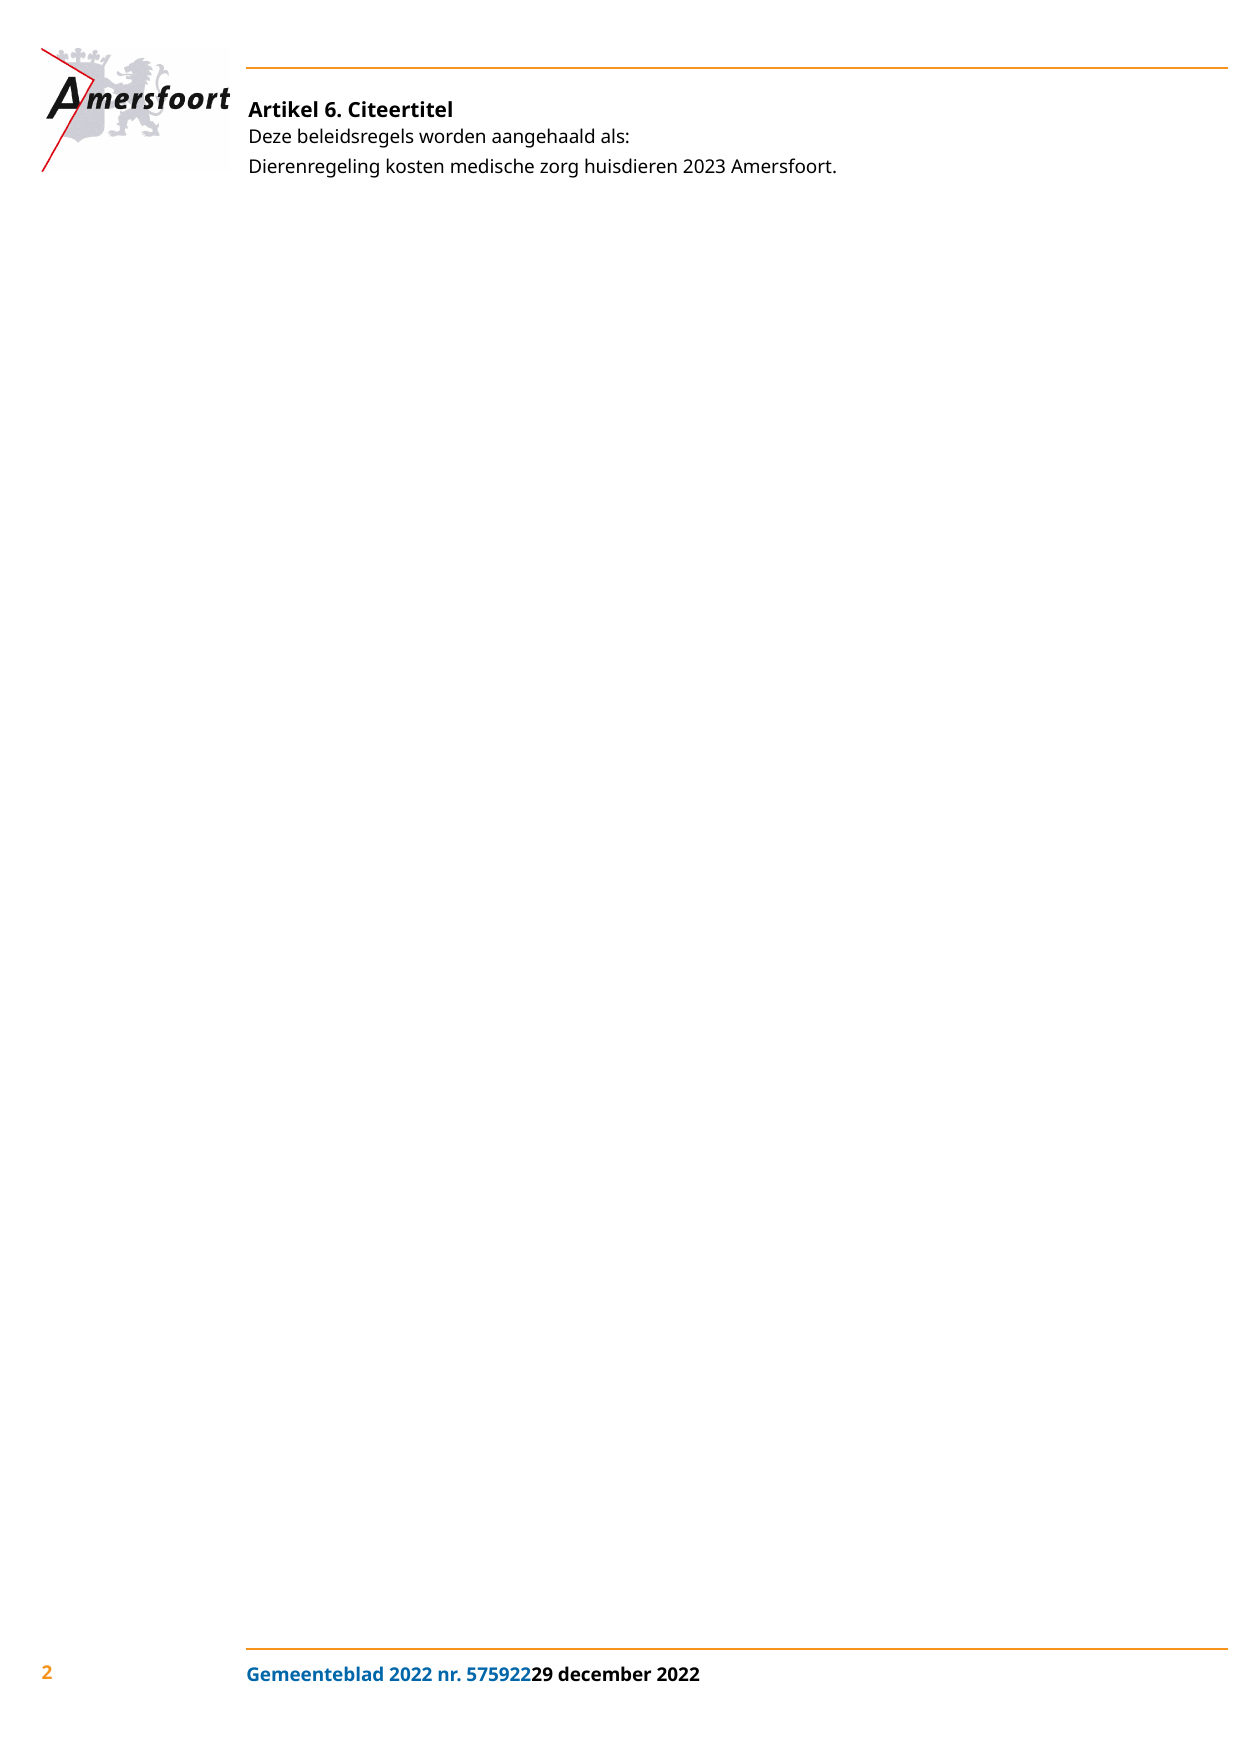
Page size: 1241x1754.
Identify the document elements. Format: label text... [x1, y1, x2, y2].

text Dierenregeling kosten medische zorg huisdieren 2023 Amersfoort. [248, 153, 1152, 178]
picture [41, 47, 231, 172]
text Artikel 6. Citeertitel [248, 95, 1152, 123]
text Deze beleidsregels worden aangehaald als: [248, 123, 1152, 149]
